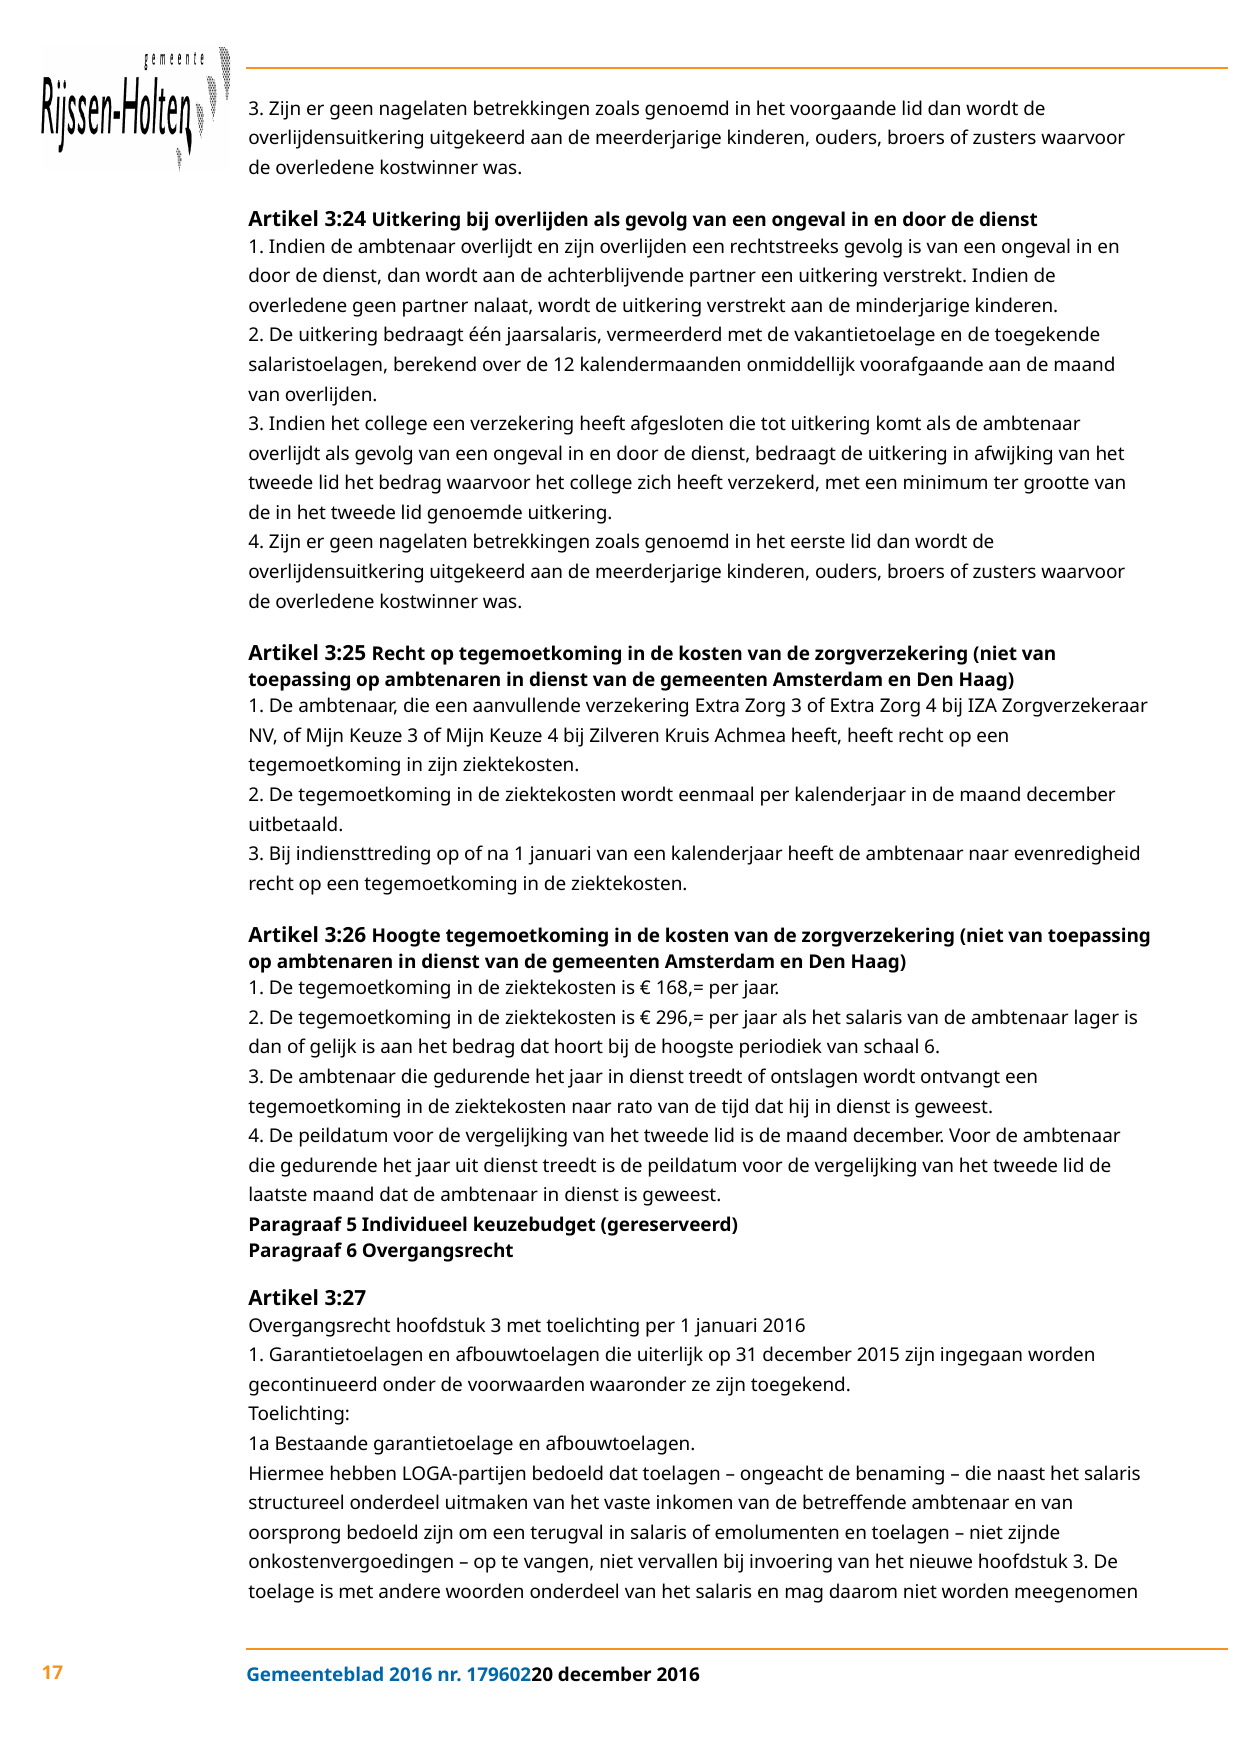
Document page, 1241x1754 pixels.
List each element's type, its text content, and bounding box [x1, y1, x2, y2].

picture [41, 47, 231, 172]
text 1. De tegemoetkoming in de ziektekosten is € 168,= per jaar. [248, 974, 1152, 1000]
text 2. De uitkering bedraagt één jaarsalaris, vermeerderd met de vakantietoelage en de toegekende salaristoelagen, berekend over de 12 kalendermaanden onmiddellijk voorafgaande aan de maand van overlijden. [248, 322, 1152, 406]
text Toelichting: [248, 1401, 1152, 1426]
text Artikel 3:24 Uitkering bij overlijden als gevolg van een ongeval in en door de dienst [248, 204, 1152, 233]
text 4. Zijn er geen nagelaten betrekkingen zoals genoemd in het eerste lid dan wordt de overlijdensuitkering uitgekeerd aan de meerderjarige kinderen, ouders, broers of zusters waarvoor de overledene kostwinner was. [248, 529, 1152, 613]
text Paragraaf 5 Individueel keuzebudget (gereserveerd) [248, 1211, 1152, 1237]
text 1. Indien de ambtenaar overlijdt en zijn overlijden een rechtstreeks gevolg is van een ongeval in en door de dienst, dan wordt aan de achterblijvende partner een uitkering verstrekt. Indien de overledene geen partner nalaat, wordt de uitkering verstrekt aan de minderjarige kinderen. [248, 233, 1152, 318]
text Overgangsrecht hoofdstuk 3 met toelichting per 1 januari 2016 [248, 1312, 1152, 1338]
text 3. Indien het college een verzekering heeft afgesloten die tot uitkering komt als de ambtenaar overlijdt als gevolg van een ongeval in en door de dienst, bedraagt de uitkering in afwijking van het tweede lid het bedrag waarvoor het college zich heeft verzekerd, met een minimum ter grootte van de in het tweede lid genoemde uitkering. [248, 410, 1152, 525]
text Hiermee hebben LOGA-partijen bedoeld dat toelagen – ongeacht de benaming – die naast het salaris structureel onderdeel uitmaken van het vaste inkomen van de betreffende ambtenaar en van oorsprong bedoeld zijn om een terugval in salaris of emolumenten en toelagen – niet zijnde onkostenvergoedingen – op te vangen, niet vervallen bij invoering van het nieuwe hoofdstuk 3. De toelage is met andere woorden onderdeel van het salaris en mag daarom niet worden meegenomen [248, 1460, 1152, 1604]
text 3. De ambtenaar die gedurende het jaar in dienst treedt of ontslagen wordt ontvangt een tegemoetkoming in de ziektekosten naar rato van de tijd dat hij in dienst is geweest. [248, 1063, 1152, 1118]
text 1a Bestaande garantietoelage en afbouwtoelagen. [248, 1430, 1152, 1456]
text 3. Bij indiensttreding op of na 1 januari van een kalenderjaar heeft de ambtenaar naar evenredigheid recht op een tegemoetkoming in de ziektekosten. [248, 840, 1152, 896]
text 1. De ambtenaar, die een aanvullende verzekering Extra Zorg 3 of Extra Zorg 4 bij IZA Zorgverzekeraar NV, of Mijn Keuze 3 of Mijn Keuze 4 bij Zilveren Kruis Achmea heeft, heeft recht op een tegemoetkoming in zijn ziektekosten. [248, 692, 1152, 777]
text 1. Garantietoelagen en afbouwtoelagen die uiterlijk op 31 december 2015 zijn ingegaan worden gecontinueerd onder de voorwaarden waaronder ze zijn toegekend. [248, 1341, 1152, 1397]
text 3. Zijn er geen nagelaten betrekkingen zoals genoemd in het voorgaande lid dan wordt de overlijdensuitkering uitgekeerd aan de meerderjarige kinderen, ouders, broers of zusters waarvoor de overledene kostwinner was. [248, 95, 1152, 180]
text 4. De peildatum voor de vergelijking van het tweede lid is de maand december. Voor de ambtenaar die gedurende het jaar uit dienst treedt is de peildatum voor de vergelijking van het tweede lid de laatste maand dat de ambtenaar in dienst is geweest. [248, 1122, 1152, 1207]
text 2. De tegemoetkoming in de ziektekosten is € 296,= per jaar als het salaris van de ambtenaar lager is dan of gelijk is aan het bedrag dat hoort bij de hoogste periodiek van schaal 6. [248, 1004, 1152, 1059]
text Paragraaf 6 Overgangsrecht [248, 1237, 1152, 1263]
text Artikel 3:25 Recht op tegemoetkoming in de kosten van de zorgverzekering (niet van toepassing op ambtenaren in dienst van de gemeenten Amsterdam en Den Haag) [248, 638, 1152, 692]
text Artikel 3:26 Hoogte tegemoetkoming in de kosten van de zorgverzekering (niet van toepassing op ambtenaren in dienst van de gemeenten Amsterdam en Den Haag) [248, 920, 1152, 974]
text Artikel 3:27 [248, 1283, 1152, 1312]
text 2. De tegemoetkoming in de ziektekosten wordt eenmaal per kalenderjaar in de maand december uitbetaald. [248, 781, 1152, 836]
